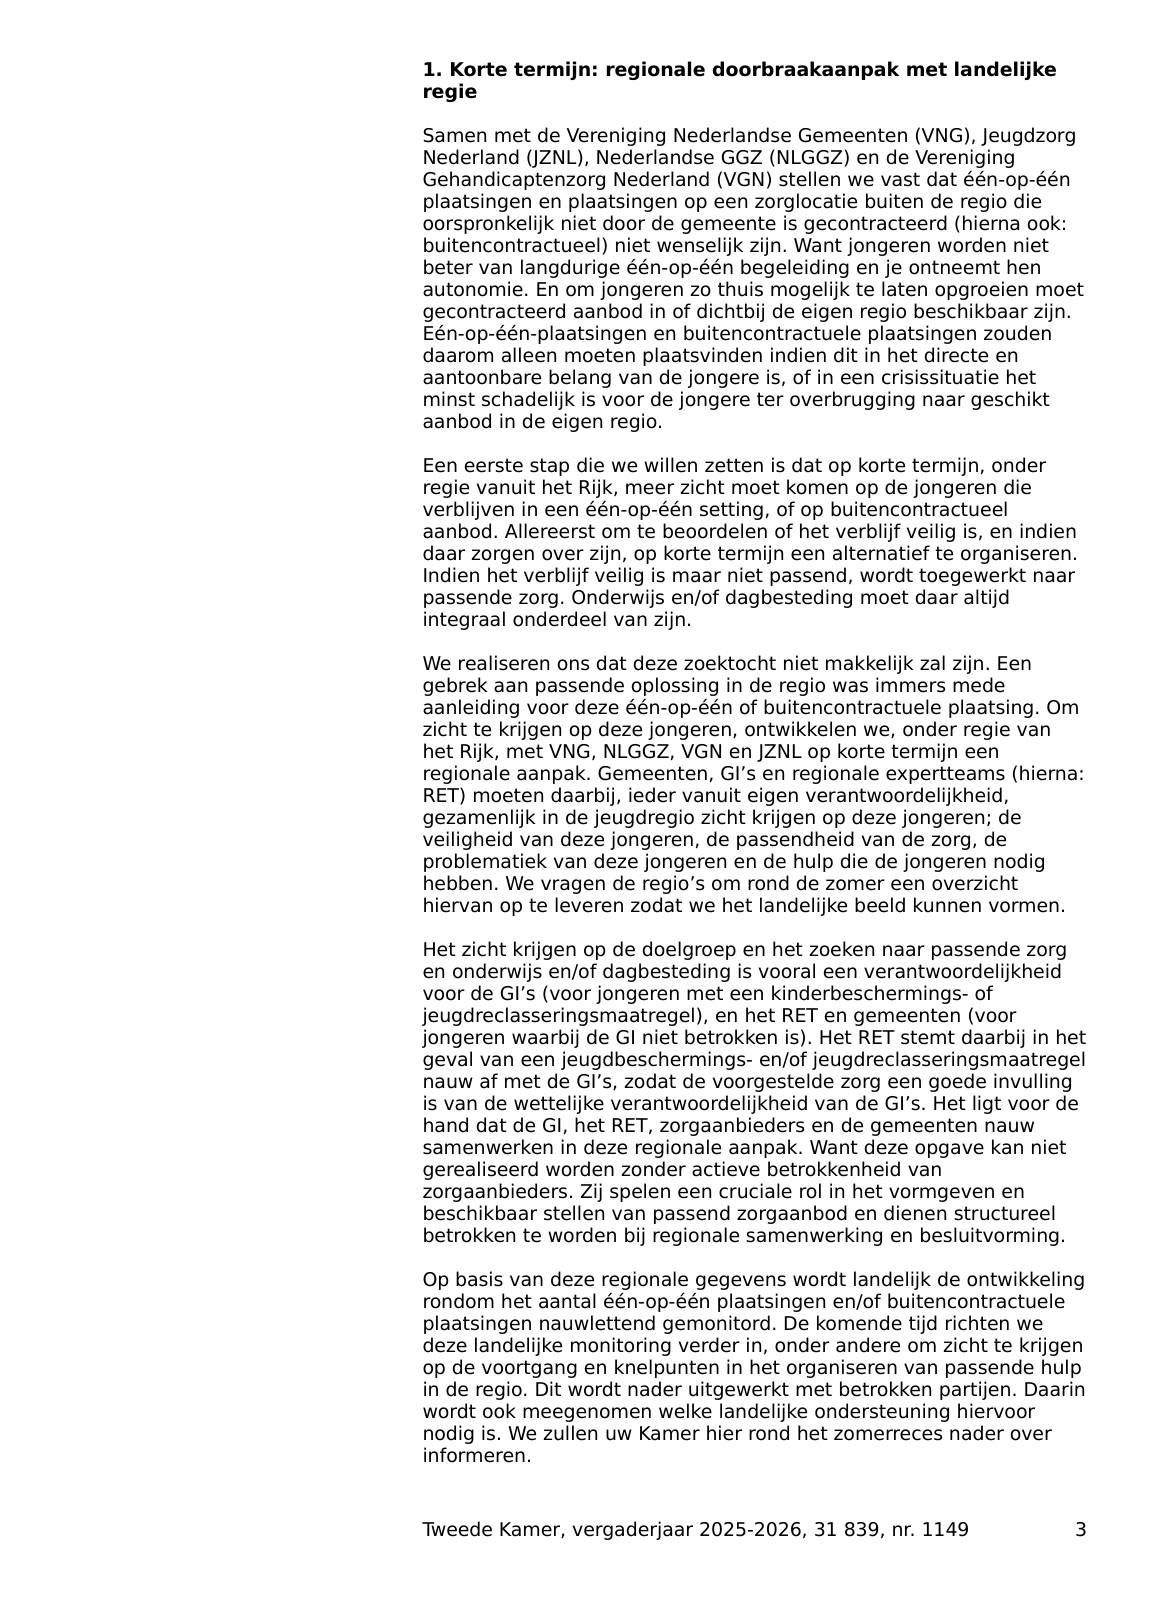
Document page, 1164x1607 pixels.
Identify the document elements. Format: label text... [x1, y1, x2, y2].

subtitle 1. Korte termijn: regionale doorbraakaanpak met landelijke regie [422, 59, 1087, 103]
text We realiseren ons dat deze zoektocht niet makkelijk zal zijn. Een gebrek aan passende oplossing in de regio was immers mede aanleiding voor deze één-op-één of buitencontractuele plaatsing. Om zicht te krijgen op deze jongeren, ontwikkelen we, onder regie van het Rijk, met VNG, NLGGZ, VGN en JZNL op korte termijn een regionale aanpak. Gemeenten, GI’s en regionale expertteams (hierna: RET) moeten daarbij, ieder vanuit eigen verantwoordelijkheid, gezamenlijk in de jeugdregio zicht krijgen op deze jongeren; de veiligheid van deze jongeren, de passendheid van de zorg, de problematiek van deze jongeren en de hulp die de jongeren nodig hebben. We vragen de regio’s om rond de zomer een overzicht hiervan op te leveren zodat we het landelijke beeld kunnen vormen. [422, 653, 1087, 917]
text Een eerste stap die we willen zetten is dat op korte termijn, onder regie vanuit het Rijk, meer zicht moet komen op de jongeren die verblijven in een één-op-één setting, of op buitencontractueel aanbod. Allereerst om te beoordelen of het verblijf veilig is, en indien daar zorgen over zijn, op korte termijn een alternatief te organiseren. Indien het verblijf veilig is maar niet passend, wordt toegewerkt naar passende zorg. Onderwijs en/of dagbesteding moet daar altijd integraal onderdeel van zijn. [422, 455, 1087, 631]
text Samen met de Vereniging Nederlandse Gemeenten (VNG), Jeugdzorg Nederland (JZNL), Nederlandse GGZ (NLGGZ) en de Vereniging Gehandicaptenzorg Nederland (VGN) stellen we vast dat één-op-één plaatsingen en plaatsingen op een zorglocatie buiten de regio die oorspronkelijk niet door de gemeente is gecontracteerd (hierna ook: buitencontractueel) niet wenselijk zijn. Want jongeren worden niet beter van langdurige één-op-één begeleiding en je ontneemt hen autonomie. En om jongeren zo thuis mogelijk te laten opgroeien moet gecontracteerd aanbod in of dichtbij de eigen regio beschikbaar zijn. Eén-op-één-plaatsingen en buitencontractuele plaatsingen zouden daarom alleen moeten plaatsvinden indien dit in het directe en aantoonbare belang van de jongere is, of in een crisissituatie het minst schadelijk is voor de jongere ter overbrugging naar geschikt aanbod in de eigen regio. [422, 125, 1087, 433]
text Het zicht krijgen op de doelgroep en het zoeken naar passende zorg en onderwijs en/of dagbesteding is vooral een verantwoordelijkheid voor de GI’s (voor jongeren met een kinderbeschermings- of jeugdreclasseringsmaatregel), en het RET en gemeenten (voor jongeren waarbij de GI niet betrokken is). Het RET stemt daarbij in het geval van een jeugdbeschermings- en/of jeugdreclasseringsmaatregel nauw af met de GI’s, zodat de voorgestelde zorg een goede invulling is van de wettelijke verantwoordelijkheid van de GI’s. Het ligt voor de hand dat de GI, het RET, zorgaanbieders en de gemeenten nauw samenwerken in deze regionale aanpak. Want deze opgave kan niet gerealiseerd worden zonder actieve betrokkenheid van zorgaanbieders. Zij spelen een cruciale rol in het vormgeven en beschikbaar stellen van passend zorgaanbod en dienen structureel betrokken te worden bij regionale samenwerking en besluitvorming. [422, 939, 1087, 1247]
text Op basis van deze regionale gegevens wordt landelijk de ontwikkeling rondom het aantal één-op-één plaatsingen en/of buitencontractuele plaatsingen nauwlettend gemonitord. De komende tijd richten we deze landelijke monitoring verder in, onder andere om zicht te krijgen op de voortgang en knelpunten in het organiseren van passende hulp in de regio. Dit wordt nader uitgewerkt met betrokken partijen. Daarin wordt ook meegenomen welke landelijke ondersteuning hiervoor nodig is. We zullen uw Kamer hier rond het zomerreces nader over informeren. [422, 1269, 1087, 1467]
